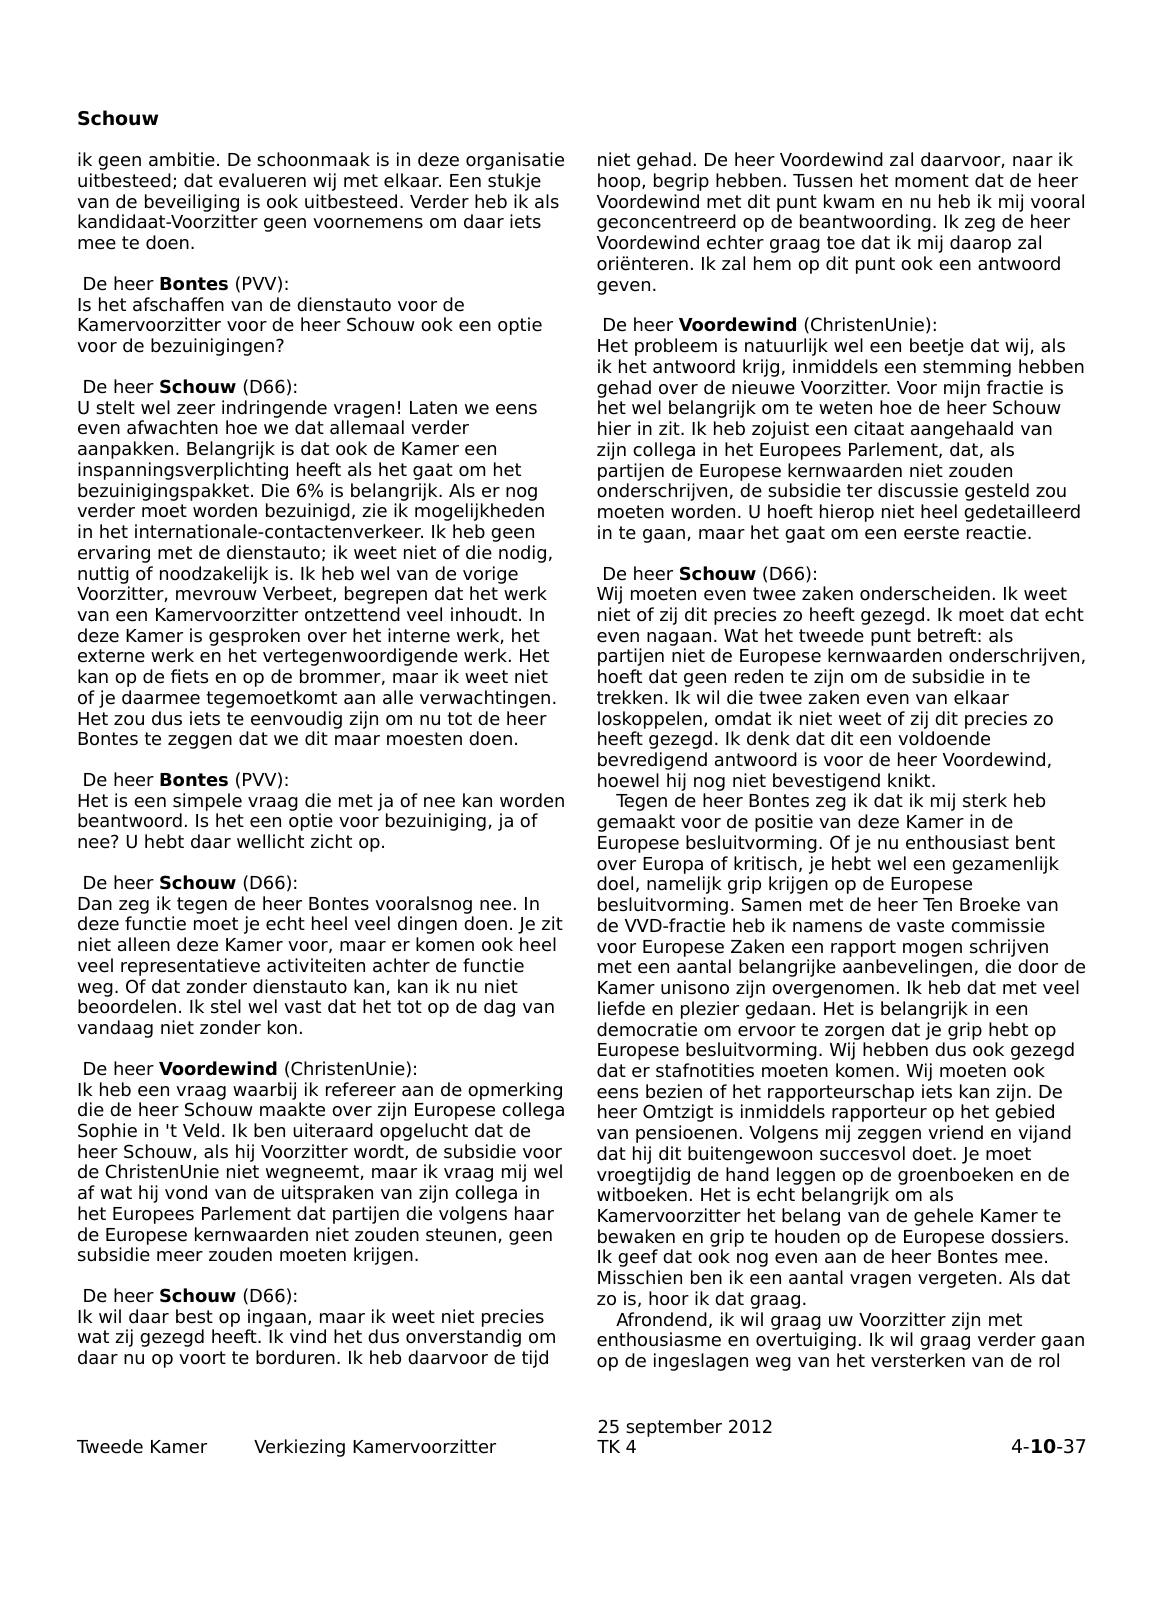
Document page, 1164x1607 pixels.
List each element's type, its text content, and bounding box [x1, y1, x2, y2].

text De heer Voordewind (ChristenUnie): [596, 315, 1087, 336]
text De heer Schouw (D66): [77, 1286, 567, 1307]
text Afrondend, ik wil graag uw Voorzitter zijn met enthousiasme en overtuiging. Ik wil graag verder gaan op de ingeslagen weg van het versterken van de rol [596, 1309, 1087, 1372]
text De heer Schouw (D66): [77, 873, 567, 893]
text De heer Voordewind (ChristenUnie): [77, 1059, 567, 1079]
text Wij moeten even twee zaken onderscheiden. Ik weet niet of zij dit precies zo heeft gezegd. Ik moet dat echt even nagaan. Wat het tweede punt betreft: als partijen niet de Europese kernwaarden onderschrijven, hoeft dat geen reden te zijn om de subsidie in te trekken. Ik wil die twee zaken even van elkaar loskoppelen, omdat ik niet weet of zij dit precies zo heeft gezegd. Ik denk dat dit een voldoende bevredigend antwoord is voor de heer Voordewind, hoewel hij nog niet bevestigend knikt. [596, 584, 1087, 791]
text Ik heb een vraag waarbij ik refereer aan de opmerking die de heer Schouw maakte over zijn Europese collega Sophie in 't Veld. Ik ben uiteraard opgelucht dat de heer Schouw, als hij Voorzitter wordt, de subsidie voor de ChristenUnie niet wegneemt, maar ik vraag mij wel af wat hij vond van de uitspraken van zijn collega in het Europees Parlement dat partijen die volgens haar de Europese kernwaarden niet zouden steunen, geen subsidie meer zouden moeten krijgen. [77, 1079, 567, 1266]
text Dan zeg ik tegen de heer Bontes vooralsnog nee. In deze functie moet je echt heel veel dingen doen. Je zit niet alleen deze Kamer voor, maar er komen ook heel veel representatieve activiteiten achter de functie weg. Of dat zonder dienstauto kan, kan ik nu niet beoordelen. Ik stel wel vast dat het tot op de dag van vandaag niet zonder kon. [77, 893, 567, 1039]
text Het probleem is natuurlijk wel een beetje dat wij, als ik het antwoord krijg, inmiddels een stemming hebben gehad over de nieuwe Voorzitter. Voor mijn fractie is het wel belangrijk om te weten hoe de heer Schouw hier in zit. Ik heb zojuist een citaat aangehaald van zijn collega in het Europees Parlement, dat, als partijen de Europese kernwaarden niet zouden onderschrijven, de subsidie ter discussie gesteld zou moeten worden. U hoeft hierop niet heel gedetailleerd in te gaan, maar het gaat om een eerste reactie. [596, 336, 1087, 543]
text Het is een simpele vraag die met ja of nee kan worden beantwoord. Is het een optie voor bezuiniging, ja of nee? U hebt daar wellicht zicht op. [77, 791, 567, 853]
text U stelt wel zeer indringende vragen! Laten we eens even afwachten hoe we dat allemaal verder aanpakken. Belangrijk is dat ook de Kamer een inspanningsverplichting heeft als het gaat om het bezuinigingspakket. Die 6% is belangrijk. Als er nog verder moet worden bezuinigd, zie ik mogelijkheden in het internationale-contactenverkeer. Ik heb geen ervaring met de dienstauto; ik weet niet of die nodig, nuttig of noodzakelijk is. Ik heb wel van de vorige Voorzitter, mevrouw Verbeet, begrepen dat het werk van een Kamervoorzitter ontzettend veel inhoudt. In deze Kamer is gesproken over het interne werk, het externe werk en het vertegenwoordigende werk. Het kan op de fiets en op de brommer, maar ik weet niet of je daarmee tegemoetkomt aan alle verwachtingen. Het zou dus iets te eenvoudig zijn om nu tot de heer Bontes te zeggen dat we dit maar moesten doen. [77, 397, 567, 750]
text De heer Schouw (D66): [77, 377, 567, 397]
text Ik wil daar best op ingaan, maar ik weet niet precies wat zij gezegd heeft. Ik vind het dus onverstandig om daar nu op voort te borduren. Ik heb daarvoor de tijd [77, 1307, 567, 1369]
text niet gehad. De heer Voordewind zal daarvoor, naar ik hoop, begrip hebben. Tussen het moment dat de heer Voordewind met dit punt kwam en nu heb ik mij vooral geconcentreerd op de beantwoording. Ik zeg de heer Voordewind echter graag toe dat ik mij daarop zal oriënteren. Ik zal hem op dit punt ook een antwoord geven. [596, 150, 1087, 295]
text Is het afschaffen van de dienstauto voor de Kamervoorzitter voor de heer Schouw ook een optie voor de bezuinigingen? [77, 294, 567, 357]
text De heer Bontes (PVV): [77, 274, 567, 294]
text De heer Schouw (D66): [596, 563, 1087, 584]
text ik geen ambitie. De schoonmaak is in deze organisatie uitbesteed; dat evalueren wij met elkaar. Een stukje van de beveiliging is ook uitbesteed. Verder heb ik als kandidaat-Voorzitter geen voornemens om daar iets mee te doen. [77, 150, 567, 254]
text Tegen de heer Bontes zeg ik dat ik mij sterk heb gemaakt voor de positie van deze Kamer in de Europese besluitvorming. Of je nu enthousiast bent over Europa of kritisch, je hebt wel een gezamenlijk doel, namelijk grip krijgen op de Europese besluitvorming. Samen met de heer Ten Broeke van de VVD-fractie heb ik namens de vaste commissie voor Europese Zaken een rapport mogen schrijven met een aantal belangrijke aanbevelingen, die door de Kamer unisono zijn overgenomen. Ik heb dat met veel liefde en plezier gedaan. Het is belangrijk in een democratie om ervoor te zorgen dat je grip hebt op Europese besluitvorming. Wij hebben dus ook gezegd dat er stafnotities moeten komen. Wij moeten ook eens bezien of het rapporteurschap iets kan zijn. De heer Omtzigt is inmiddels rapporteur op het gebied van pensioenen. Volgens mij zeggen vriend en vijand dat hij dit buitengewoon succesvol doet. Je moet vroegtijdig de hand leggen op de groenboeken en de witboeken. Het is echt belangrijk om als Kamervoorzitter het belang van de gehele Kamer te bewaken en grip te houden op de Europese dossiers. Ik geef dat ook nog even aan de heer Bontes mee. Misschien ben ik een aantal vragen vergeten. Als dat zo is, hoor ik dat graag. [596, 791, 1087, 1309]
text De heer Bontes (PVV): [77, 770, 567, 791]
